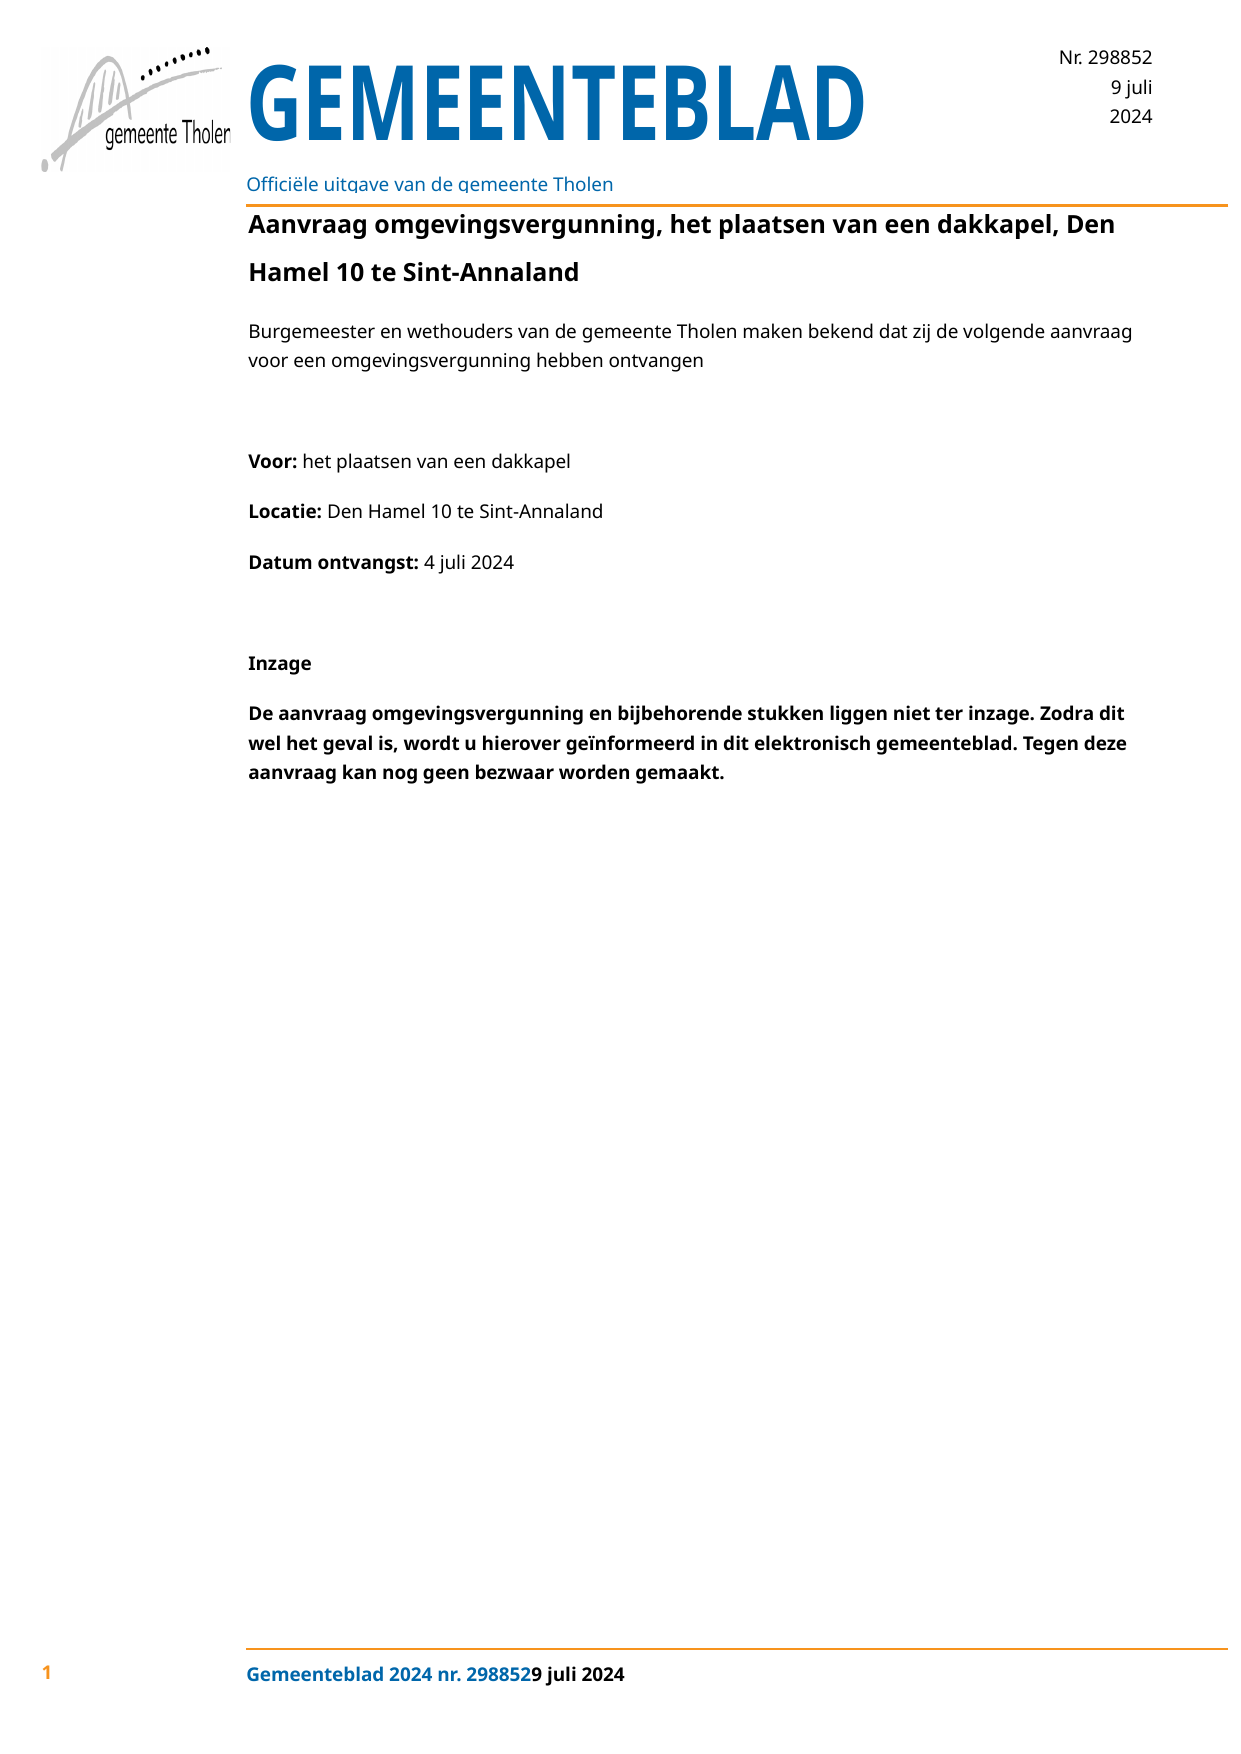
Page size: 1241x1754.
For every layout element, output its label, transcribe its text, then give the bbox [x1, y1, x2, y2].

text Voor: het plaatsen van een dakkapel [248, 448, 1152, 474]
text Burgemeester en wethouders van de gemeente Tholen maken bekend dat zij de volgende aanvraag voor een omgevingsvergunning hebben ontvangen [248, 318, 1152, 373]
text Inzage [248, 650, 1152, 676]
picture [41, 47, 231, 172]
text Datum ontvangst: 4 juli 2024 [248, 549, 1152, 575]
text Aanvraag omgevingsvergunning, het plaatsen van een dakkapel, Den Hamel 10 te Sint-Annaland [248, 207, 1152, 288]
text Locatie: Den Hamel 10 te Sint-Annaland [248, 499, 1152, 524]
text De aanvraag omgevingsvergunning en bijbehorende stukken liggen niet ter inzage. Zodra dit wel het geval is, wordt u hierover geïnformeerd in dit elektronisch gemeenteblad. Tegen deze aanvraag kan nog geen bezwaar worden gemaakt. [248, 700, 1152, 785]
